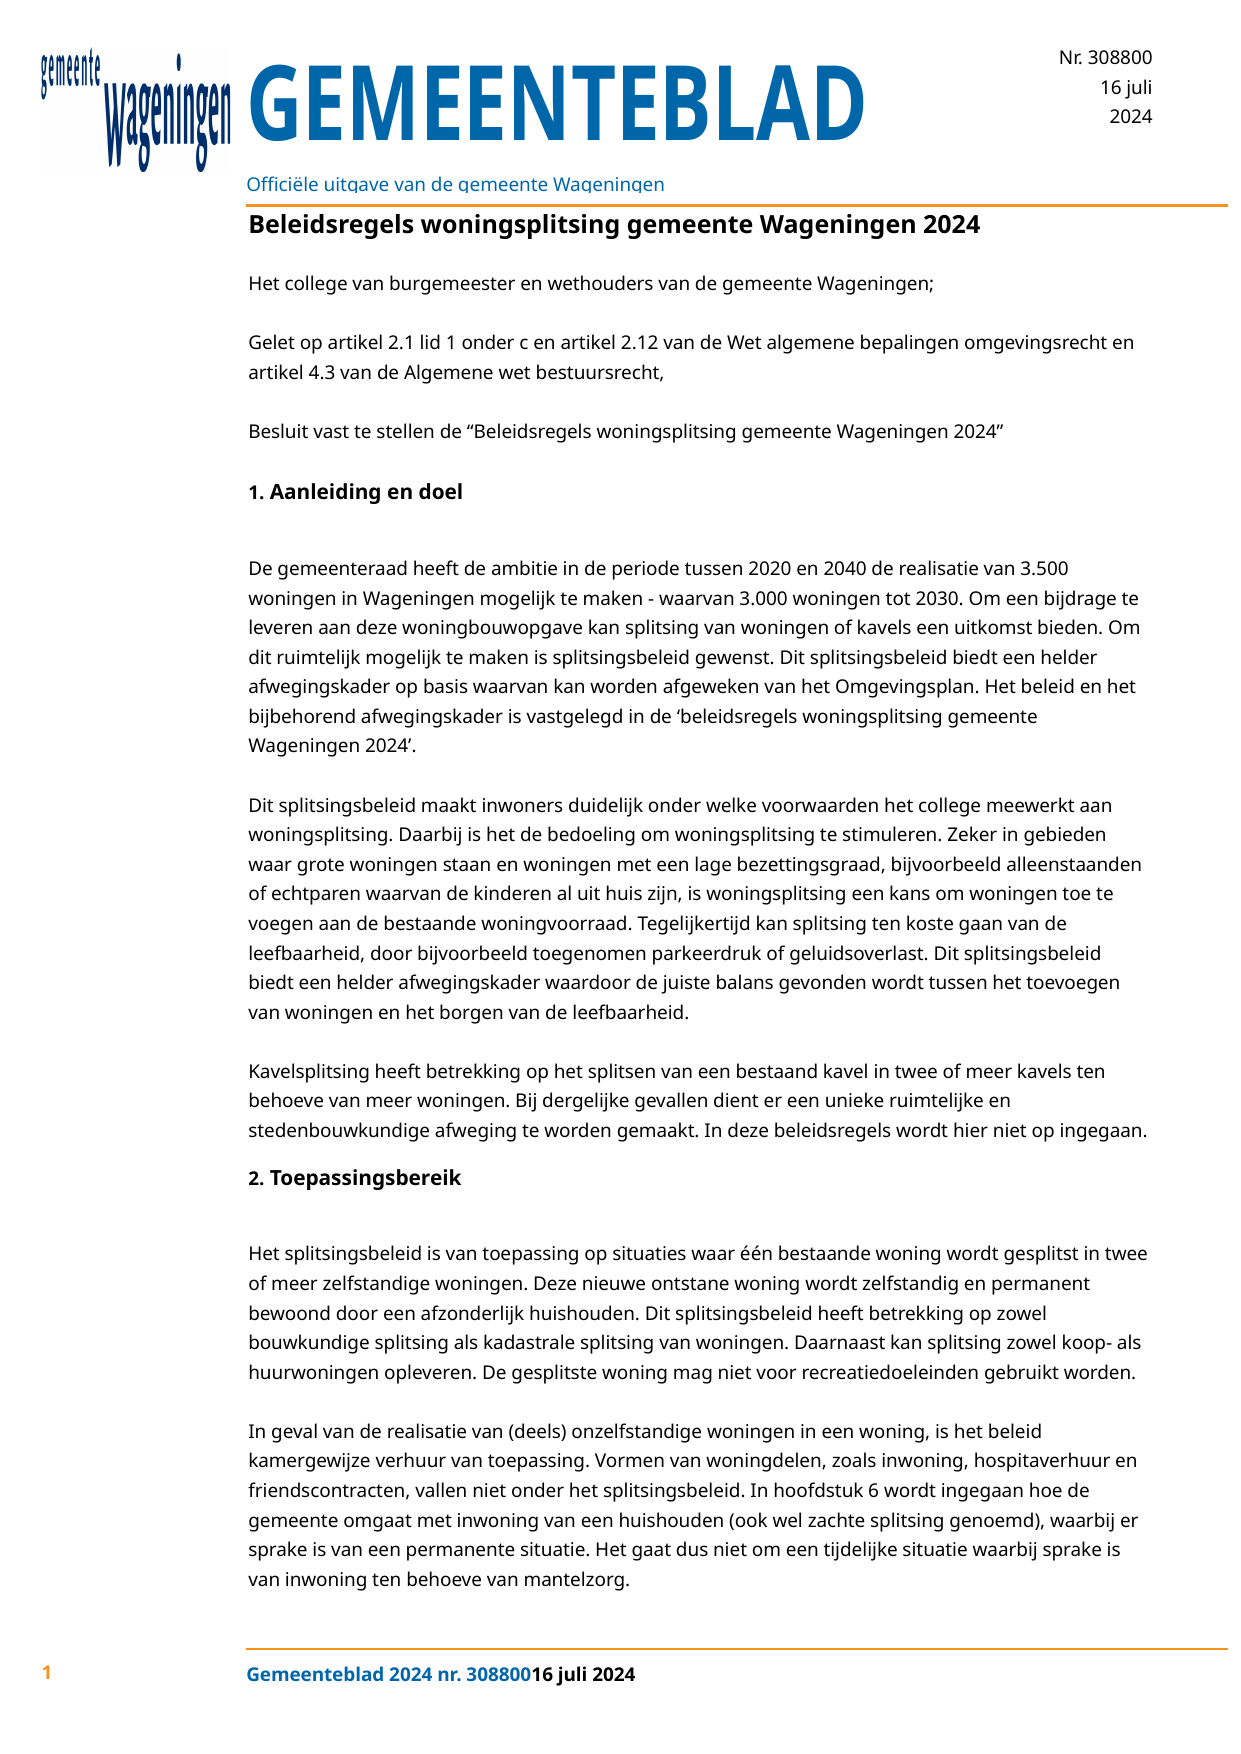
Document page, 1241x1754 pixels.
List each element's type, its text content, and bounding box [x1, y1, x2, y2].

text Dit splitsingsbeleid maakt inwoners duidelijk onder welke voorwaarden het college meewerkt aan woningsplitsing. Daarbij is het de bedoeling om woningsplitsing te stimuleren. Zeker in gebieden waar grote woningen staan en woningen met een lage bezettingsgraad, bijvoorbeeld alleenstaanden of echtparen waarvan de kinderen al uit huis zijn, is woningsplitsing een kans om woningen toe te voegen aan de bestaande woningvoorraad. Tegelijkertijd kan splitsing ten koste gaan van de leefbaarheid, door bijvoorbeeld toegenomen parkeerdruk of geluidsoverlast. Dit splitsingsbeleid biedt een helder afwegingskader waardoor de juiste balans gevonden wordt tussen het toevoegen van woningen en het borgen van de leefbaarheid. [248, 792, 1152, 1024]
text Kavelsplitsing heeft betrekking op het splitsen van een bestaand kavel in twee of meer kavels ten behoeve van meer woningen. Bij dergelijke gevallen dient er een unieke ruimtelijke en stedenbouwkundige afweging te worden gemaakt. In deze beleidsregels wordt hier niet op ingegaan. [248, 1058, 1152, 1143]
text 1. Aanleiding en doel [248, 477, 1152, 506]
picture [41, 47, 231, 172]
text Gelet op artikel 2.1 lid 1 onder c en artikel 2.12 van de Wet algemene bepalingen omgevingsrecht en artikel 4.3 van de Algemene wet bestuursrecht, [248, 329, 1152, 385]
text In geval van de realisatie van (deels) onzelfstandige woningen in een woning, is het beleid kamergewijze verhuur van toepassing. Vormen van woningdelen, zoals inwoning, hospitaverhuur en friendscontracten, vallen niet onder het splitsingsbeleid. In hoofdstuk 6 wordt ingegaan hoe de gemeente omgaat met inwoning van een huishouden (ook wel zachte splitsing genoemd), waarbij er sprake is van een permanente situatie. Het gaat dus niet om een tijdelijke situatie waarbij sprake is van inwoning ten behoeve van mantelzorg. [248, 1418, 1152, 1592]
text Het college van burgemeester en wethouders van de gemeente Wageningen; [248, 270, 1152, 296]
text Besluit vast te stellen de “Beleidsregels woningsplitsing gemeente Wageningen 2024” [248, 418, 1152, 444]
text Het splitsingsbeleid is van toepassing op situaties waar één bestaande woning wordt gesplitst in twee of meer zelfstandige woningen. Deze nieuwe ontstane woning wordt zelfstandig en permanent bewoond door een afzonderlijk huishouden. Dit splitsingsbeleid heeft betrekking op zowel bouwkundige splitsing als kadastrale splitsing van woningen. Daarnaast kan splitsing zowel koop- als huurwoningen opleveren. De gesplitste woning mag niet voor recreatiedoeleinden gebruikt worden. [248, 1241, 1152, 1384]
text 2. Toepassingsbereik [248, 1163, 1152, 1191]
text De gemeenteraad heeft de ambitie in de periode tussen 2020 en 2040 de realisatie van 3.500 woningen in Wageningen mogelijk te maken - waarvan 3.000 woningen tot 2030. Om een bijdrage te leveren aan deze woningbouwopgave kan splitsing van woningen of kavels een uitkomst bieden. Om dit ruimtelijk mogelijk te maken is splitsingsbeleid gewenst. Dit splitsingsbeleid biedt een helder afwegingskader op basis waarvan kan worden afgeweken van het Omgevingsplan. Het beleid en het bijbehorend afwegingskader is vastgelegd in de ‘beleidsregels woningsplitsing gemeente Wageningen 2024’. [248, 555, 1152, 758]
text Beleidsregels woningsplitsing gemeente Wageningen 2024 [248, 207, 1152, 241]
